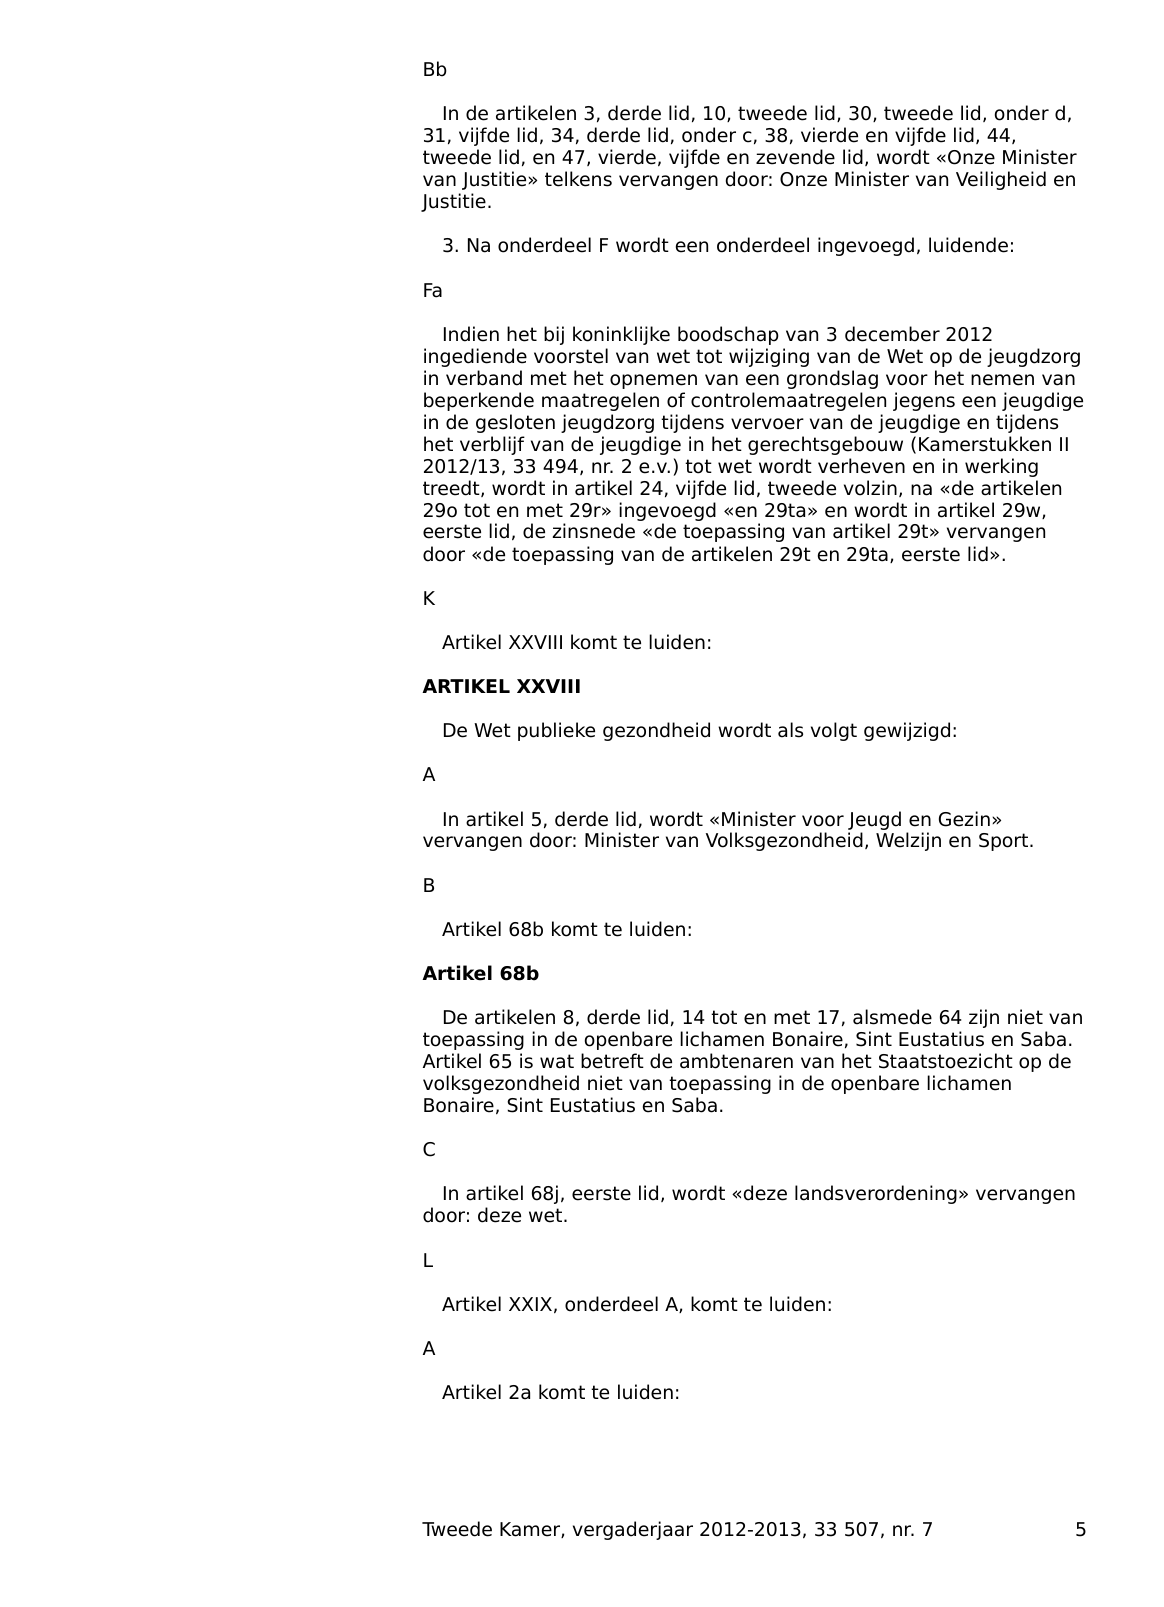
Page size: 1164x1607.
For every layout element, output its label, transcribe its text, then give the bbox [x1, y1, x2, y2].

subtitle B [422, 874, 1087, 897]
subtitle K [422, 588, 1087, 609]
subtitle L [422, 1249, 1087, 1271]
text In artikel 5, derde lid, wordt «Minister voor Jeugd en Gezin» vervangen door: Minister van Volksgezondheid, Welzijn en Sport. [422, 808, 1087, 852]
text 3. Na onderdeel F wordt een onderdeel ingevoegd, luidende: [422, 235, 1087, 257]
text Artikel XXIX, onderdeel A, komt te luiden: [422, 1294, 1087, 1316]
text Indien het bij koninklijke boodschap van 3 december 2012 ingediende voorstel van wet tot wijziging van de Wet op de jeugdzorg in verband met het opnemen van een grondslag voor het nemen van beperkende maatregelen of controlemaatregelen jegens een jeugdige in de gesloten jeugdzorg tijdens vervoer van de jeugdige en tijdens het verblijf van de jeugdige in het gerechtsgebouw (Kamerstukken II 2012/13, 33 494, nr. 2 e.v.) tot wet wordt verheven en in werking treedt, wordt in artikel 24, vijfde lid, tweede volzin, na «de artikelen 29o tot en met 29r» ingevoegd «en 29ta» en wordt in artikel 29w, eerste lid, de zinsnede «de toepassing van artikel 29t» vervangen door «de toepassing van de artikelen 29t en 29ta, eerste lid». [422, 324, 1087, 565]
subtitle Fa [422, 279, 1087, 301]
text De Wet publieke gezondheid wordt als volgt gewijzigd: [422, 720, 1087, 742]
subtitle A [422, 764, 1087, 786]
subtitle A [422, 1338, 1087, 1360]
subtitle Bb [422, 59, 1087, 81]
subtitle C [422, 1139, 1087, 1161]
subtitle ARTIKEL XXVIII [422, 676, 1087, 698]
text In artikel 68j, eerste lid, wordt «deze landsverordening» vervangen door: deze wet. [422, 1183, 1087, 1227]
text Artikel 68b komt te luiden: [422, 919, 1087, 941]
text Artikel 2a komt te luiden: [422, 1382, 1087, 1404]
text De artikelen 8, derde lid, 14 tot en met 17, alsmede 64 zijn niet van toepassing in de openbare lichamen Bonaire, Sint Eustatius en Saba. Artikel 65 is wat betreft de ambtenaren van het Staatstoezicht op de volksgezondheid niet van toepassing in de openbare lichamen Bonaire, Sint Eustatius en Saba. [422, 1007, 1087, 1117]
subtitle Artikel 68b [422, 963, 1087, 985]
text Artikel XXVIII komt te luiden: [422, 632, 1087, 654]
text In de artikelen 3, derde lid, 10, tweede lid, 30, tweede lid, onder d, 31, vijfde lid, 34, derde lid, onder c, 38, vierde en vijfde lid, 44, tweede lid, en 47, vierde, vijfde en zevende lid, wordt «Onze Minister van Justitie» telkens vervangen door: Onze Minister van Veiligheid en Justitie. [422, 103, 1087, 213]
